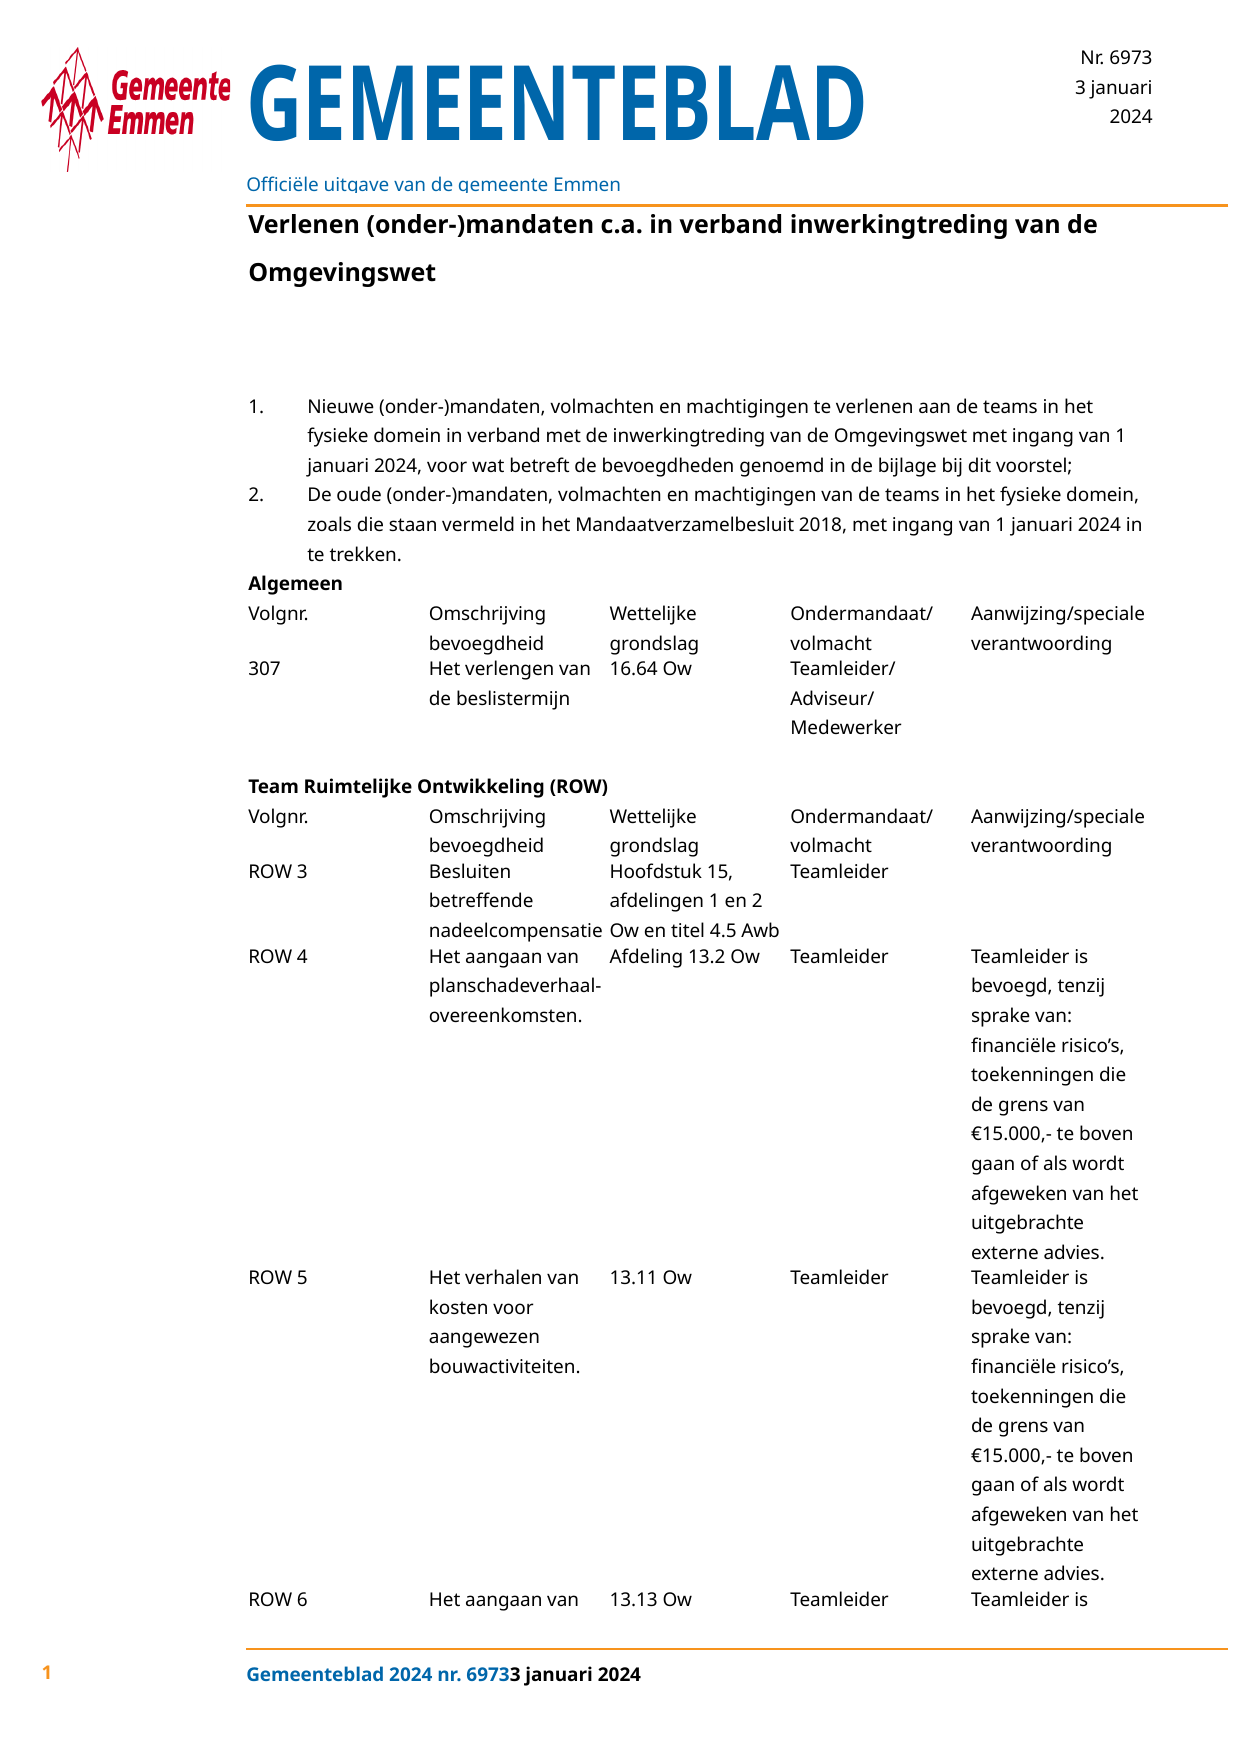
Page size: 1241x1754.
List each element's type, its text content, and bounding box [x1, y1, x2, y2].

table_cell [971, 858, 1152, 943]
table_cell Teamleider/Adviseur/Medewerker [790, 655, 971, 740]
table_cell 16.64 Ow [609, 655, 790, 740]
table_header Volgnr. [248, 803, 429, 858]
table_cell Teamleider [790, 943, 971, 1264]
table_cell Besluiten betreffende nadeelcompensatie [429, 858, 609, 943]
list De oude (onder-)mandaten, volmachten en machtigingen van de teams in het fysieke domein, zoals die staan vermeld in het Mandaatverzamelbesluit 2018, met ingang van 1 januari 2024 in te trekken. [248, 482, 1152, 567]
text Verlenen (onder-)mandaten c.a. in verband inwerkingtreding van de Omgevingswet [248, 207, 1152, 288]
table_cell Teamleider is bevoegd, tenzij sprake van: financiële risico’s, toekenningen die de grens van €15.000,- te boven gaan of als wordt afgeweken van het uitgebrachte externe advies. [971, 1265, 1152, 1586]
table_header Ondermandaat/volmacht [790, 600, 971, 655]
table_cell Het aangaan van planschadeverhaal-overeenkomsten. [429, 943, 609, 1264]
table_cell Teamleider is [971, 1586, 1152, 1612]
table_cell Teamleider [790, 1265, 971, 1586]
table_header Aanwijzing/speciale verantwoording [971, 803, 1152, 858]
table_cell 13.13 Ow [609, 1586, 790, 1612]
table_header Aanwijzing/speciale verantwoording [971, 600, 1152, 655]
table_cell Teamleider is bevoegd, tenzij sprake van: financiële risico’s, toekenningen die de grens van €15.000,- te boven gaan of als wordt afgeweken van het uitgebrachte externe advies. [971, 943, 1152, 1264]
table_cell Teamleider [790, 858, 971, 943]
table_header Omschrijving bevoegdheid [429, 803, 609, 858]
picture [41, 47, 231, 172]
table_header Wettelijke grondslag [609, 600, 790, 655]
table_cell [971, 655, 1152, 740]
table_header Volgnr. [248, 600, 429, 655]
table_cell Teamleider [790, 1586, 971, 1612]
table_cell ROW 4 [248, 943, 429, 1264]
table_cell Het aangaan van [429, 1586, 609, 1612]
table_cell Hoofdstuk 15, afdelingen 1 en 2 Ow en titel 4.5 Awb [609, 858, 790, 943]
table_header Omschrijving bevoegdheid [429, 600, 609, 655]
list Nieuwe (onder-)mandaten, volmachten en machtigingen te verlenen aan de teams in het fysieke domein in verband met de inwerkingtreding van de Omgevingswet met ingang van 1 januari 2024, voor wat betreft de bevoegdheden genoemd in de bijlage bij dit voorstel; [248, 393, 1152, 478]
table_cell ROW 5 [248, 1265, 429, 1586]
table_cell 13.11 Ow [609, 1265, 790, 1586]
table_cell Afdeling 13.2 Ow [609, 943, 790, 1264]
table_cell ROW 6 [248, 1586, 429, 1612]
table_cell ROW 3 [248, 858, 429, 943]
table_header Wettelijke grondslag [609, 803, 790, 858]
table_header Ondermandaat/volmacht [790, 803, 971, 858]
table_cell 307 [248, 655, 429, 740]
table_cell Het verlengen van de beslistermijn [429, 655, 609, 740]
text Algemeen [248, 570, 1152, 596]
text Team Ruimtelijke Ontwikkeling (ROW) [248, 773, 1152, 799]
table_cell Het verhalen van kosten voor aangewezen bouwactiviteiten. [429, 1265, 609, 1586]
